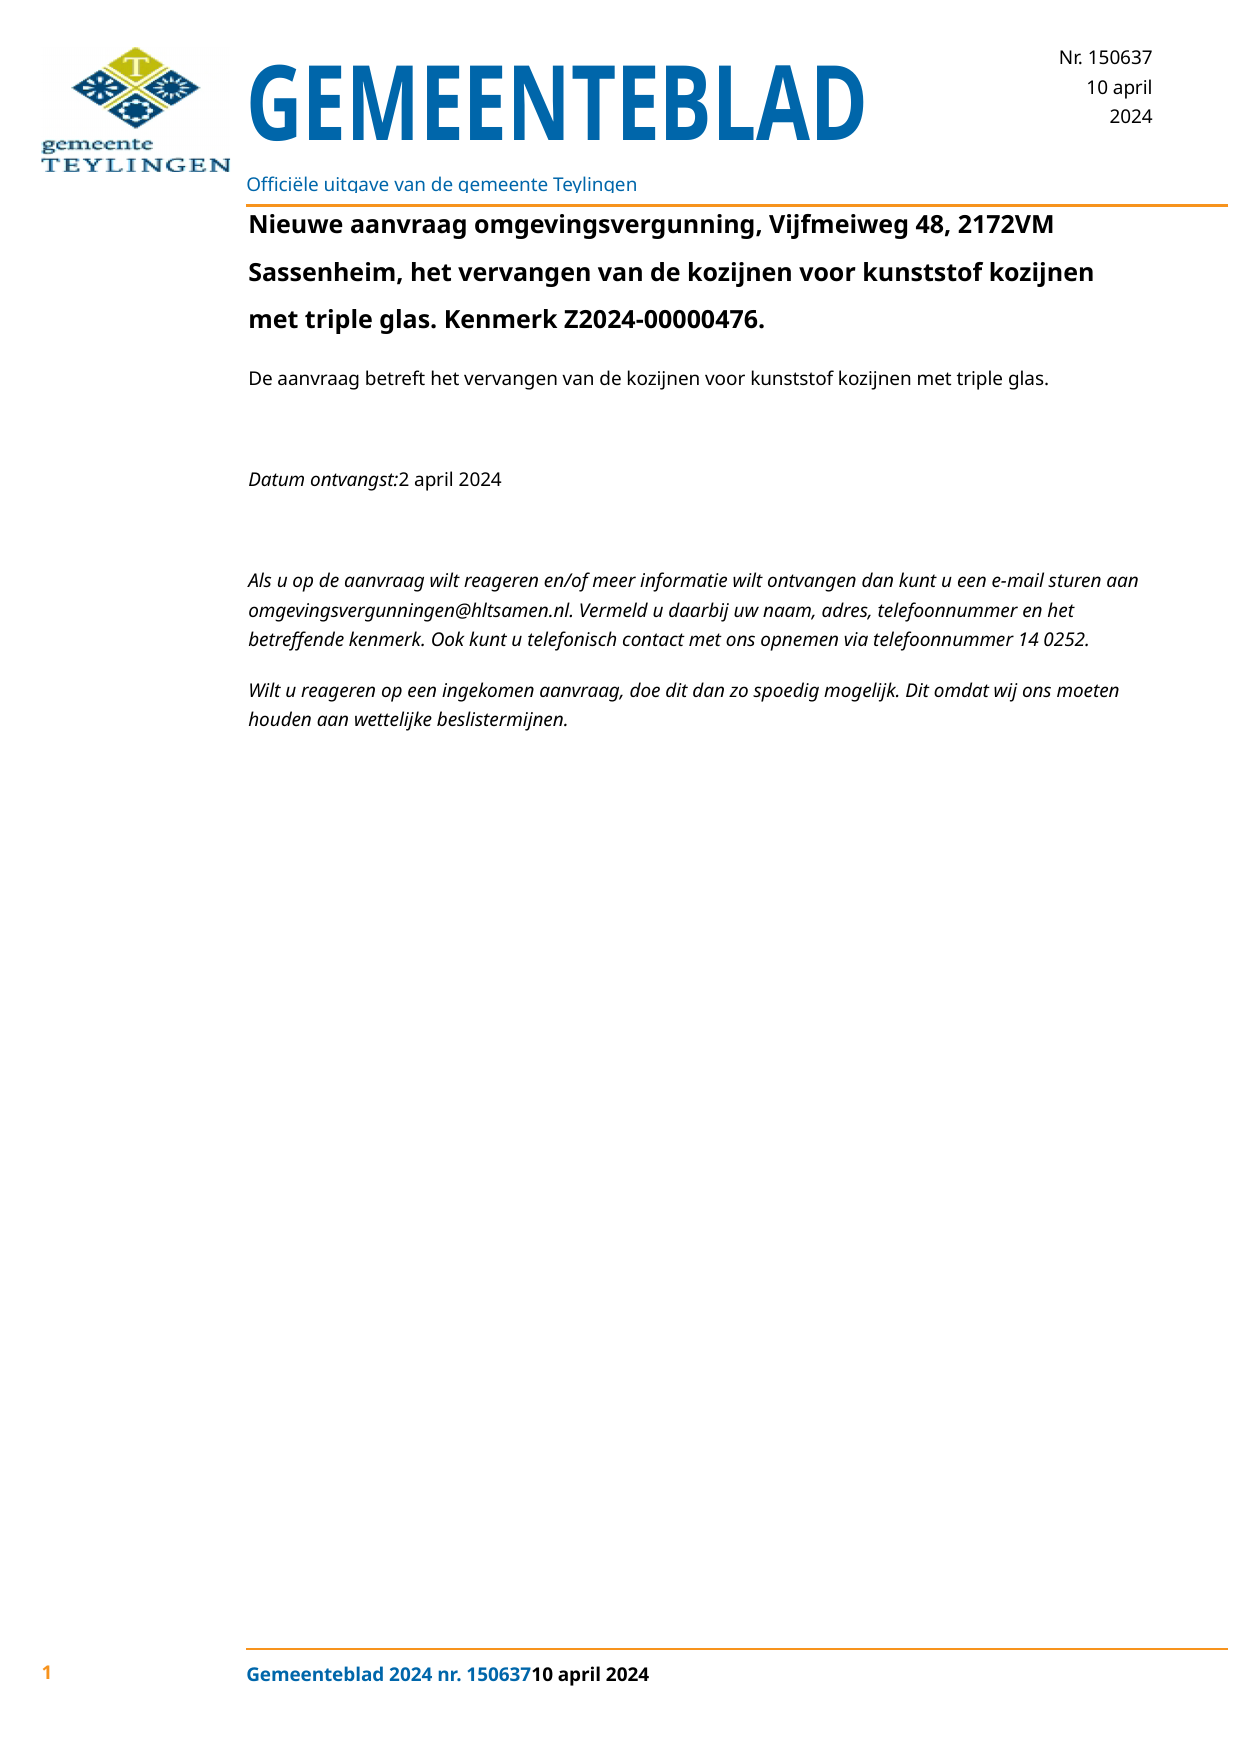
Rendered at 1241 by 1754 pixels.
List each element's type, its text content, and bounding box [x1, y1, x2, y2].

text Datum ontvangst:2 april 2024 [248, 466, 1152, 492]
text Wilt u reageren op een ingekomen aanvraag, doe dit dan zo spoedig mogelijk. Dit omdat wij ons moeten houden aan wettelijke beslistermijnen. [248, 677, 1152, 732]
text Nieuwe aanvraag omgevingsvergunning, Vijfmeiweg 48, 2172VM Sassenheim, het vervangen van de kozijnen voor kunststof kozijnen met triple glas. Kenmerk Z2024-00000476. [248, 207, 1152, 336]
text De aanvraag betreft het vervangen van de kozijnen voor kunststof kozijnen met triple glas. [248, 366, 1152, 391]
text Als u op de aanvraag wilt reageren en/of meer informatie wilt ontvangen dan kunt u een e-mail sturen aan omgevingsvergunningen@hltsamen.nl. Vermeld u daarbij uw naam, adres, telefoonnummer en het betreffende kenmerk. Ook kunt u telefonisch contact met ons opnemen via telefoonnummer 14 0252. [248, 567, 1152, 652]
picture [41, 47, 231, 172]
